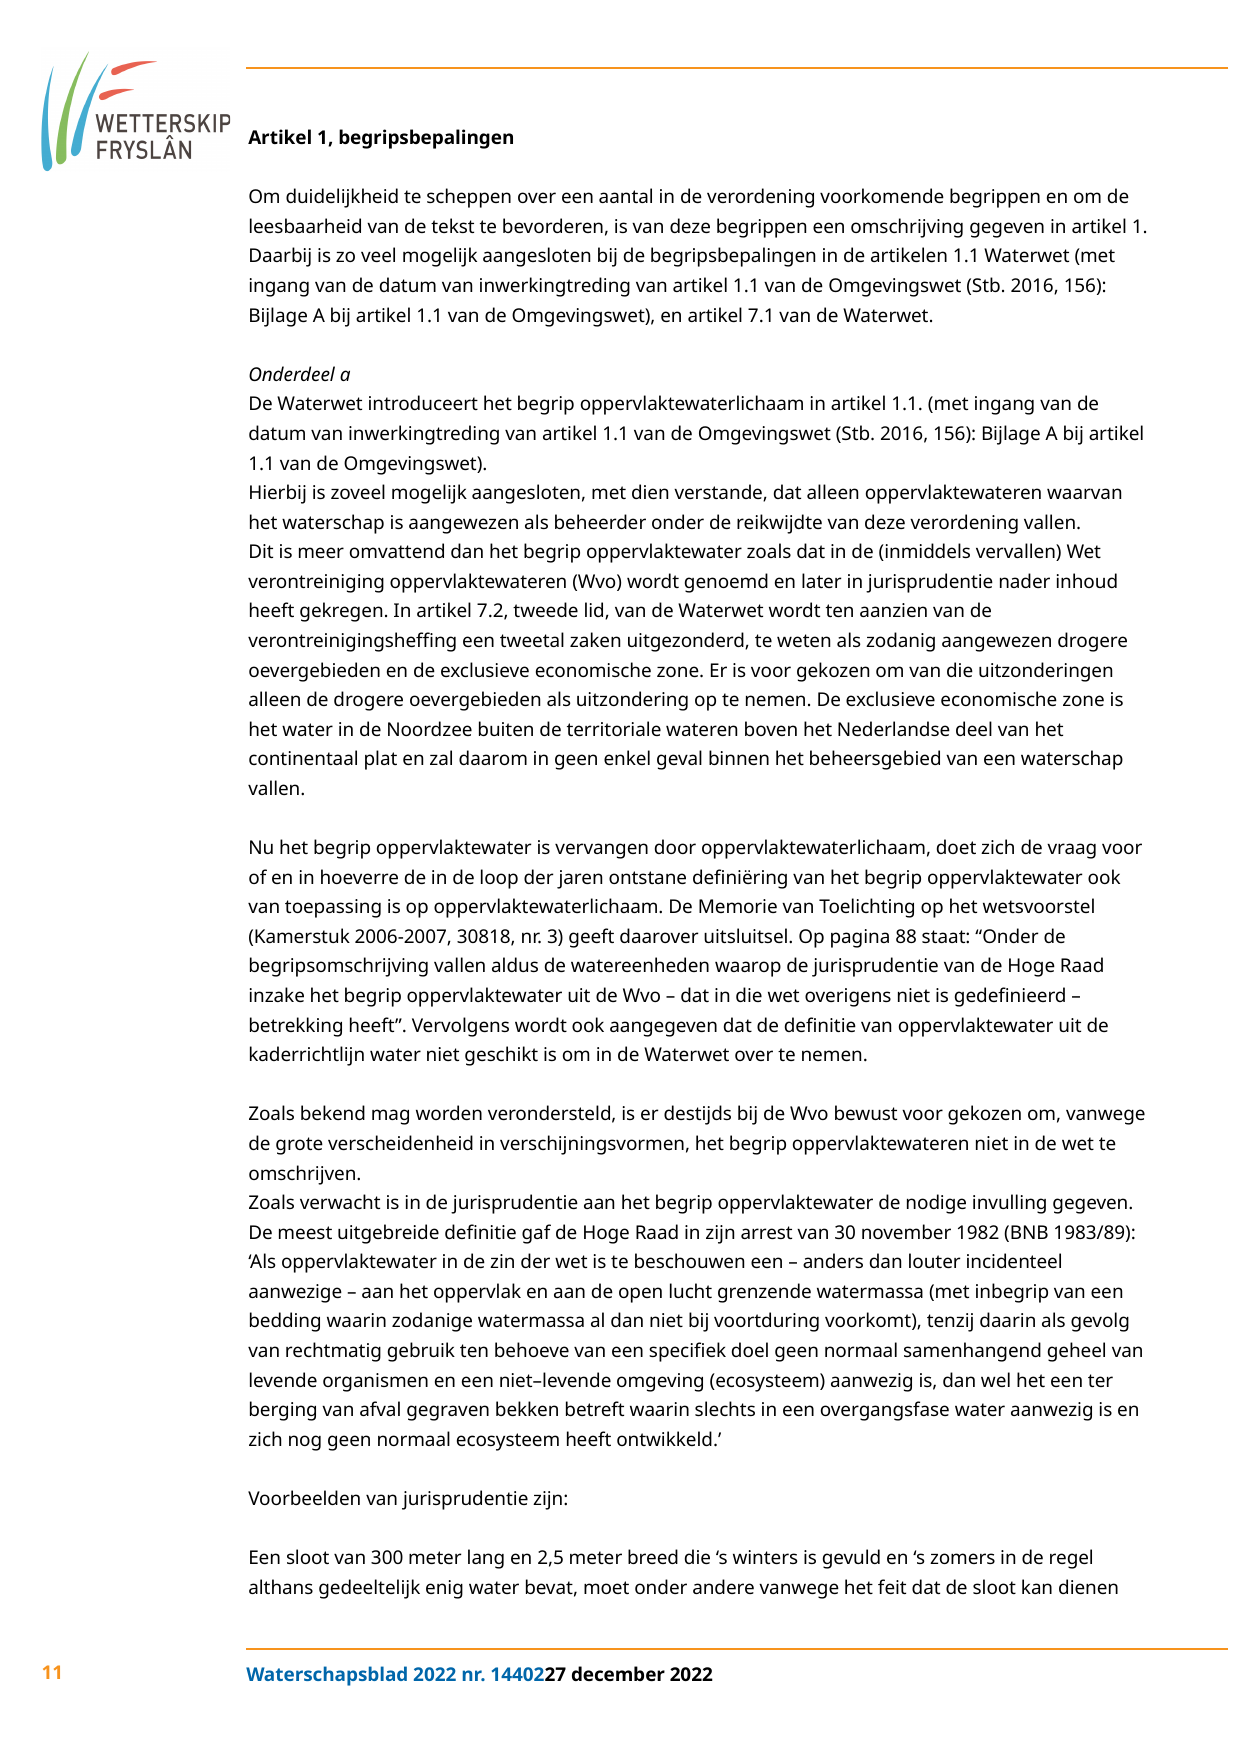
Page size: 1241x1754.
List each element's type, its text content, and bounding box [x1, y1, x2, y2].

text Voorbeelden van jurisprudentie zijn: [248, 1485, 1152, 1511]
picture [41, 47, 231, 172]
text Een sloot van 300 meter lang en 2,5 meter breed die ‘s winters is gevuld en ‘s zomers in de regel althans gedeeltelijk enig water bevat, moet onder andere vanwege het feit dat de sloot kan dienen [248, 1544, 1152, 1600]
text Nu het begrip oppervlaktewater is vervangen door oppervlaktewaterlichaam, doet zich de vraag voor of en in hoeverre de in de loop der jaren ontstane definiëring van het begrip oppervlaktewater ook van toepassing is op oppervlaktewaterlichaam. De Memorie van Toelichting op het wetsvoorstel (Kamerstuk 2006-2007, 30818, nr. 3) geeft daarover uitsluitsel. Op pagina 88 staat: “Onder de begripsomschrijving vallen aldus de watereenheden waarop de jurisprudentie van de Hoge Raad inzake het begrip oppervlaktewater uit de Wvo – dat in die wet overigens niet is gedefinieerd – betrekking heeft”. Vervolgens wordt ook aangegeven dat de definitie van oppervlaktewater uit de kaderrichtlijn water niet geschikt is om in de Waterwet over te nemen. [248, 834, 1152, 1067]
text Dit is meer omvattend dan het begrip oppervlaktewater zoals dat in de (inmiddels vervallen) Wet verontreiniging oppervlaktewateren (Wvo) wordt genoemd en later in jurisprudentie nader inhoud heeft gekregen. In artikel 7.2, tweede lid, van de Waterwet wordt ten aanzien van de verontreinigingsheffing een tweetal zaken uitgezonderd, te weten als zodanig aangewezen drogere oevergebieden en de exclusieve economische zone. Er is voor gekozen om van die uitzonderingen alleen de drogere oevergebieden als uitzondering op te nemen. De exclusieve economische zone is het water in de Noordzee buiten de territoriale wateren boven het Nederlandse deel van het continentaal plat en zal daarom in geen enkel geval binnen het beheersgebied van een waterschap vallen. [248, 538, 1152, 801]
text Om duidelijkheid te scheppen over een aantal in de verordening voorkomende begrippen en om de leesbaarheid van de tekst te bevorderen, is van deze begrippen een omschrijving gegeven in artikel 1. Daarbij is zo veel mogelijk aangesloten bij de begripsbepalingen in de artikelen 1.1 Waterwet (met ingang van de datum van inwerkingtreding van artikel 1.1 van de Omgevingswet (Stb. 2016, 156): Bijlage A bij artikel 1.1 van de Omgevingswet), en artikel 7.1 van de Waterwet. [248, 183, 1152, 328]
text Onderdeel a [248, 361, 1152, 387]
text Zoals bekend mag worden verondersteld, is er destijds bij de Wvo bewust voor gekozen om, vanwege de grote verscheidenheid in verschijningsvormen, het begrip oppervlaktewateren niet in de wet te omschrijven. [248, 1101, 1152, 1186]
text Artikel 1, begripsbepalingen [248, 124, 1152, 150]
text Hierbij is zoveel mogelijk aangesloten, met dien verstande, dat alleen oppervlaktewateren waarvan het waterschap is aangewezen als beheerder onder de reikwijdte van deze verordening vallen. [248, 479, 1152, 535]
text ‘Als oppervlaktewater in de zin der wet is te beschouwen een – anders dan louter incidenteel aanwezige – aan het oppervlak en aan de open lucht grenzende watermassa (met inbegrip van een bedding waarin zodanige watermassa al dan niet bij voortduring voorkomt), tenzij daarin als gevolg van rechtmatig gebruik ten behoeve van een specifiek doel geen normaal samenhangend geheel van levende organismen en een niet–levende omgeving (ecosysteem) aanwezig is, dan wel het een ter berging van afval gegraven bekken betreft waarin slechts in een overgangsfase water aanwezig is en zich nog geen normaal ecosysteem heeft ontwikkeld.’ [248, 1248, 1152, 1452]
text De Waterwet introduceert het begrip oppervlaktewaterlichaam in artikel 1.1. (met ingang van de datum van inwerkingtreding van artikel 1.1 van de Omgevingswet (Stb. 2016, 156): Bijlage A bij artikel 1.1 van de Omgevingswet). [248, 391, 1152, 476]
text Zoals verwacht is in de jurisprudentie aan het begrip oppervlaktewater de nodige invulling gegeven. De meest uitgebreide definitie gaf de Hoge Raad in zijn arrest van 30 november 1982 (BNB 1983/89): [248, 1189, 1152, 1245]
